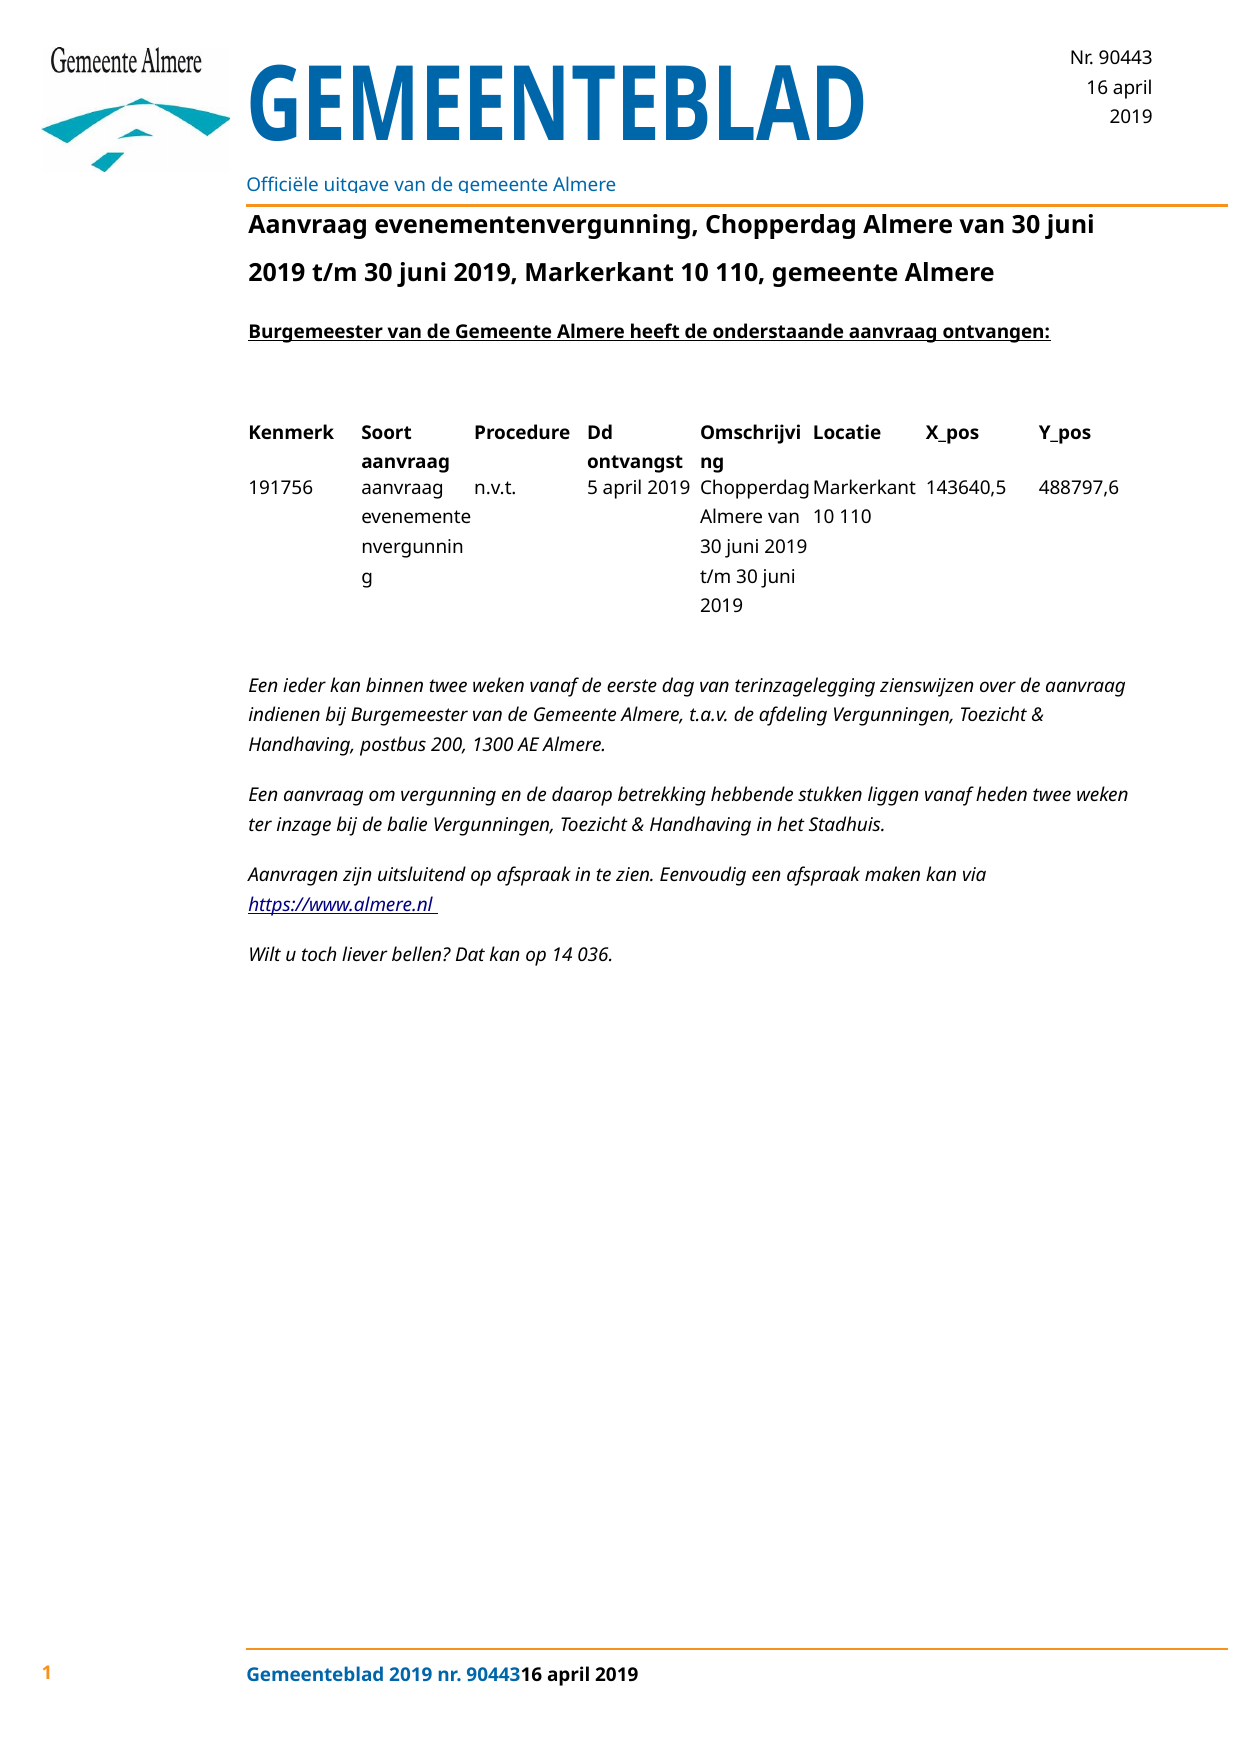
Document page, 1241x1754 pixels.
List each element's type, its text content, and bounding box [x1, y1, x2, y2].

table_cell n.v.t. [474, 474, 587, 618]
table_header Dd ontvangst [587, 419, 700, 474]
table_cell 488797,6 [1039, 474, 1152, 618]
text Een aanvraag om vergunning en de daarop betrekking hebbende stukken liggen vanaf heden twee weken ter inzage bij de balie Vergunningen, Toezicht & Handhaving in het Stadhuis. [248, 781, 1152, 837]
text Aanvragen zijn uitsluitend op afspraak in te zien. Eenvoudig een afspraak maken kan via https://www.almere.nl [248, 861, 1152, 917]
table_cell 5 april 2019 [587, 474, 700, 618]
table_header Y_pos [1039, 419, 1152, 474]
table_header X_pos [926, 419, 1038, 474]
table_header Procedure [474, 419, 587, 474]
table_header Locatie [813, 419, 926, 474]
table_cell Chopperdag Almere van 30 juni 2019 t/m 30 juni 2019 [700, 474, 813, 618]
text Aanvraag evenementenvergunning, Chopperdag Almere van 30 juni 2019 t/m 30 juni 2019, Markerkant 10 110, gemeente Almere [248, 207, 1152, 288]
picture [41, 47, 231, 172]
text Een ieder kan binnen twee weken vanaf de eerste dag van terinzagelegging zienswijzen over de aanvraag indienen bij Burgemeester van de Gemeente Almere, t.a.v. de afdeling Vergunningen, Toezicht & Handhaving, postbus 200, 1300 AE Almere. [248, 672, 1152, 757]
table_cell Markerkant 10 110 [813, 474, 926, 618]
table_header Soort aanvraag [361, 419, 474, 474]
table_cell 191756 [248, 474, 361, 618]
text Wilt u toch liever bellen? Dat kan op 14 036. [248, 941, 1152, 967]
table_cell aanvraag evenementenvergunning [361, 474, 474, 618]
table_header Omschrijving [700, 419, 813, 474]
text Burgemeester van de Gemeente Almere heeft de onderstaande aanvraag ontvangen: [248, 318, 1152, 344]
table_cell 143640,5 [926, 474, 1038, 618]
table_header Kenmerk [248, 419, 361, 474]
